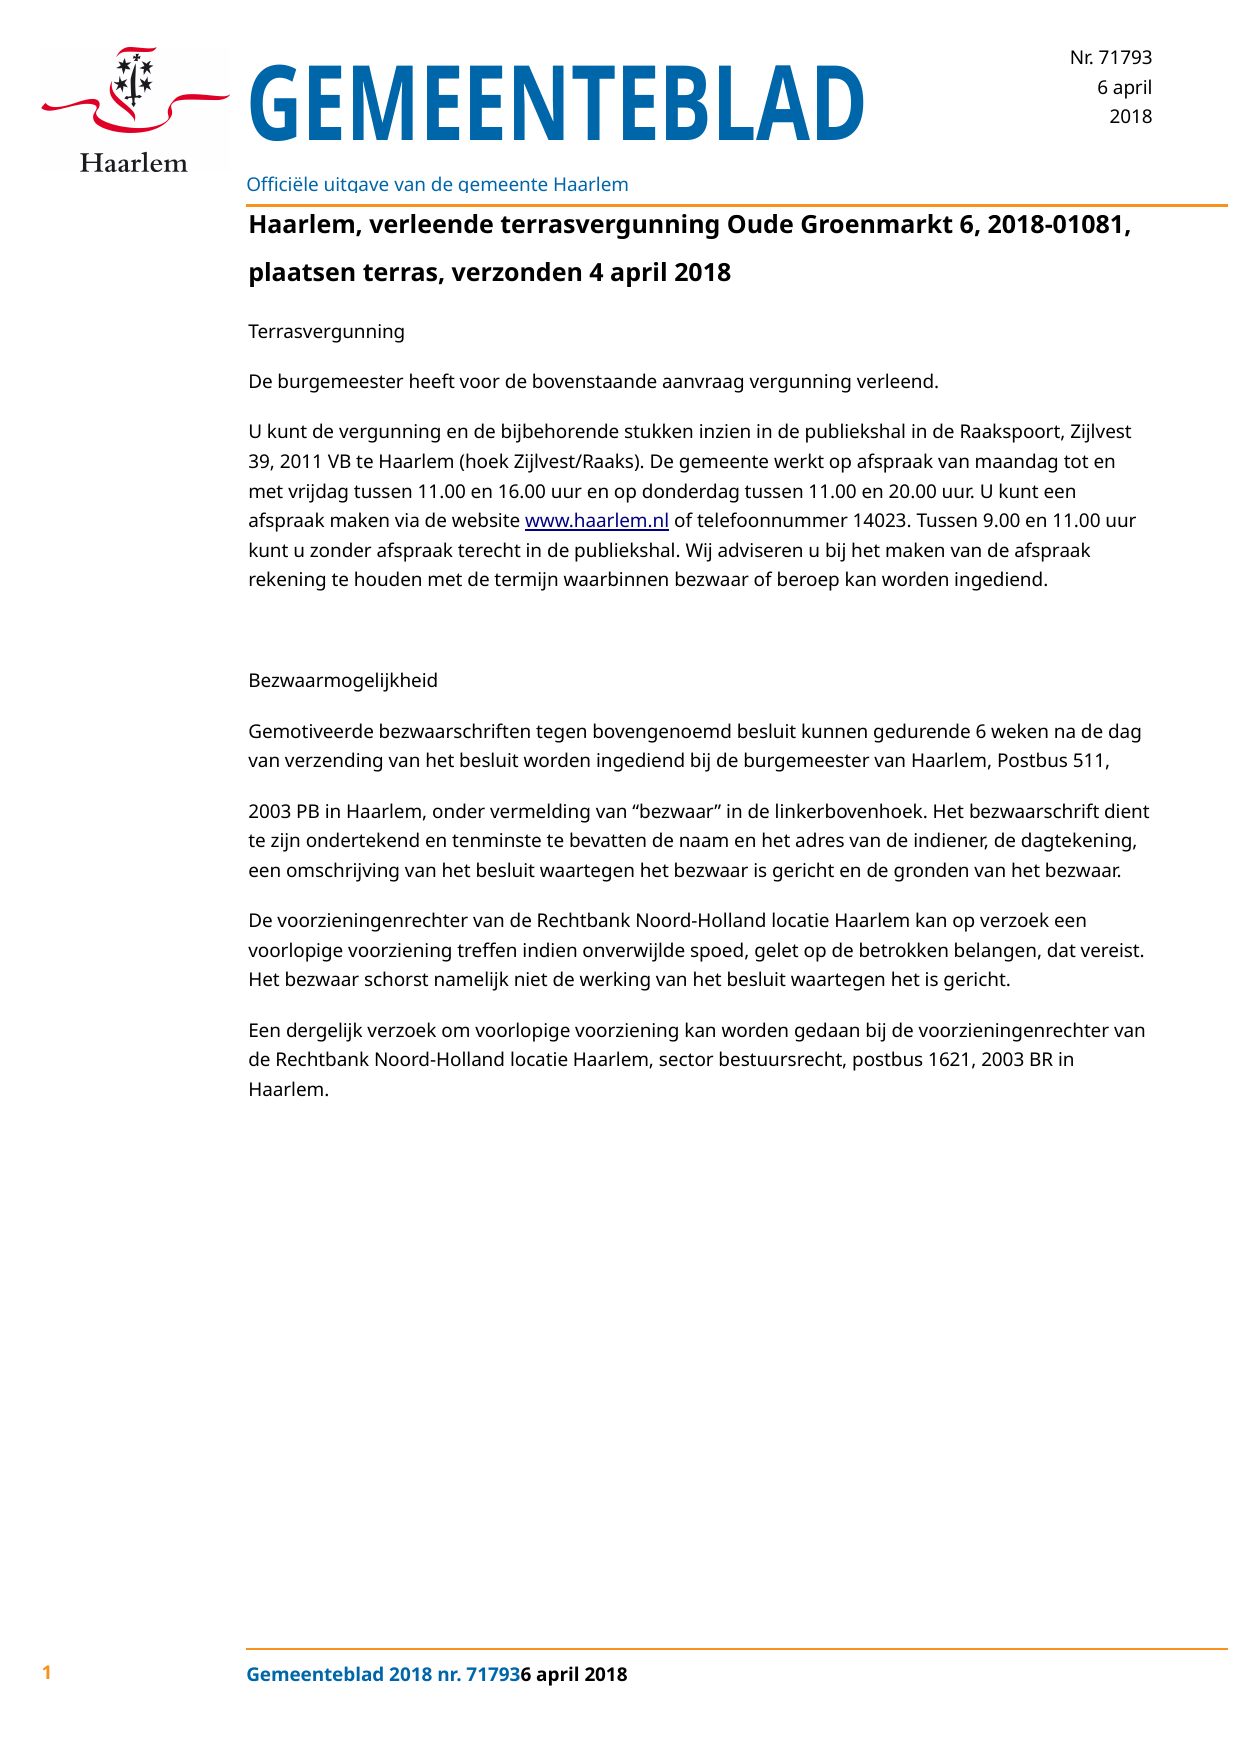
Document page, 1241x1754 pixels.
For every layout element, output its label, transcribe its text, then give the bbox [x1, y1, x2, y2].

text Bezwaarmogelijkheid [248, 667, 1152, 693]
text Een dergelijk verzoek om voorlopige voorziening kan worden gedaan bij de voorzieningenrechter van de Rechtbank Noord-Holland locatie Haarlem, sector bestuursrecht, postbus 1621, 2003 BR in Haarlem. [248, 1017, 1152, 1102]
text Gemotiveerde bezwaarschriften tegen bovengenoemd besluit kunnen gedurende 6 weken na de dag van verzending van het besluit worden ingediend bij de burgemeester van Haarlem, Postbus 511, [248, 718, 1152, 773]
text Terrasvergunning [248, 318, 1152, 344]
picture [41, 47, 231, 172]
text De voorzieningenrechter van de Rechtbank Noord-Holland locatie Haarlem kan op verzoek een voorlopige voorziening treffen indien onverwijlde spoed, gelet op de betrokken belangen, dat vereist. Het bezwaar schorst namelijk niet de werking van het besluit waartegen het is gericht. [248, 907, 1152, 992]
text 2003 PB in Haarlem, onder vermelding van “bezwaar” in de linkerbovenhoek. Het bezwaarschrift dient te zijn ondertekend en tenminste te bevatten de naam en het adres van de indiener, de dagtekening, een omschrijving van het besluit waartegen het bezwaar is gericht en de gronden van het bezwaar. [248, 798, 1152, 883]
text Haarlem, verleende terrasvergunning Oude Groenmarkt 6, 2018-01081, plaatsen terras, verzonden 4 april 2018 [248, 207, 1152, 288]
text U kunt de vergunning en de bijbehorende stukken inzien in de publiekshal in de Raakspoort, Zijlvest 39, 2011 VB te Haarlem (hoek Zijlvest/Raaks). De gemeente werkt op afspraak van maandag tot en met vrijdag tussen 11.00 en 16.00 uur en op donderdag tussen 11.00 en 20.00 uur. U kunt een afspraak maken via de website www.haarlem.nl of telefoonnummer 14023. Tussen 9.00 en 11.00 uur kunt u zonder afspraak terecht in de publiekshal. Wij adviseren u bij het maken van de afspraak rekening te houden met de termijn waarbinnen bezwaar of beroep kan worden ingediend. [248, 419, 1152, 592]
text De burgemeester heeft voor de bovenstaande aanvraag vergunning verleend. [248, 368, 1152, 394]
